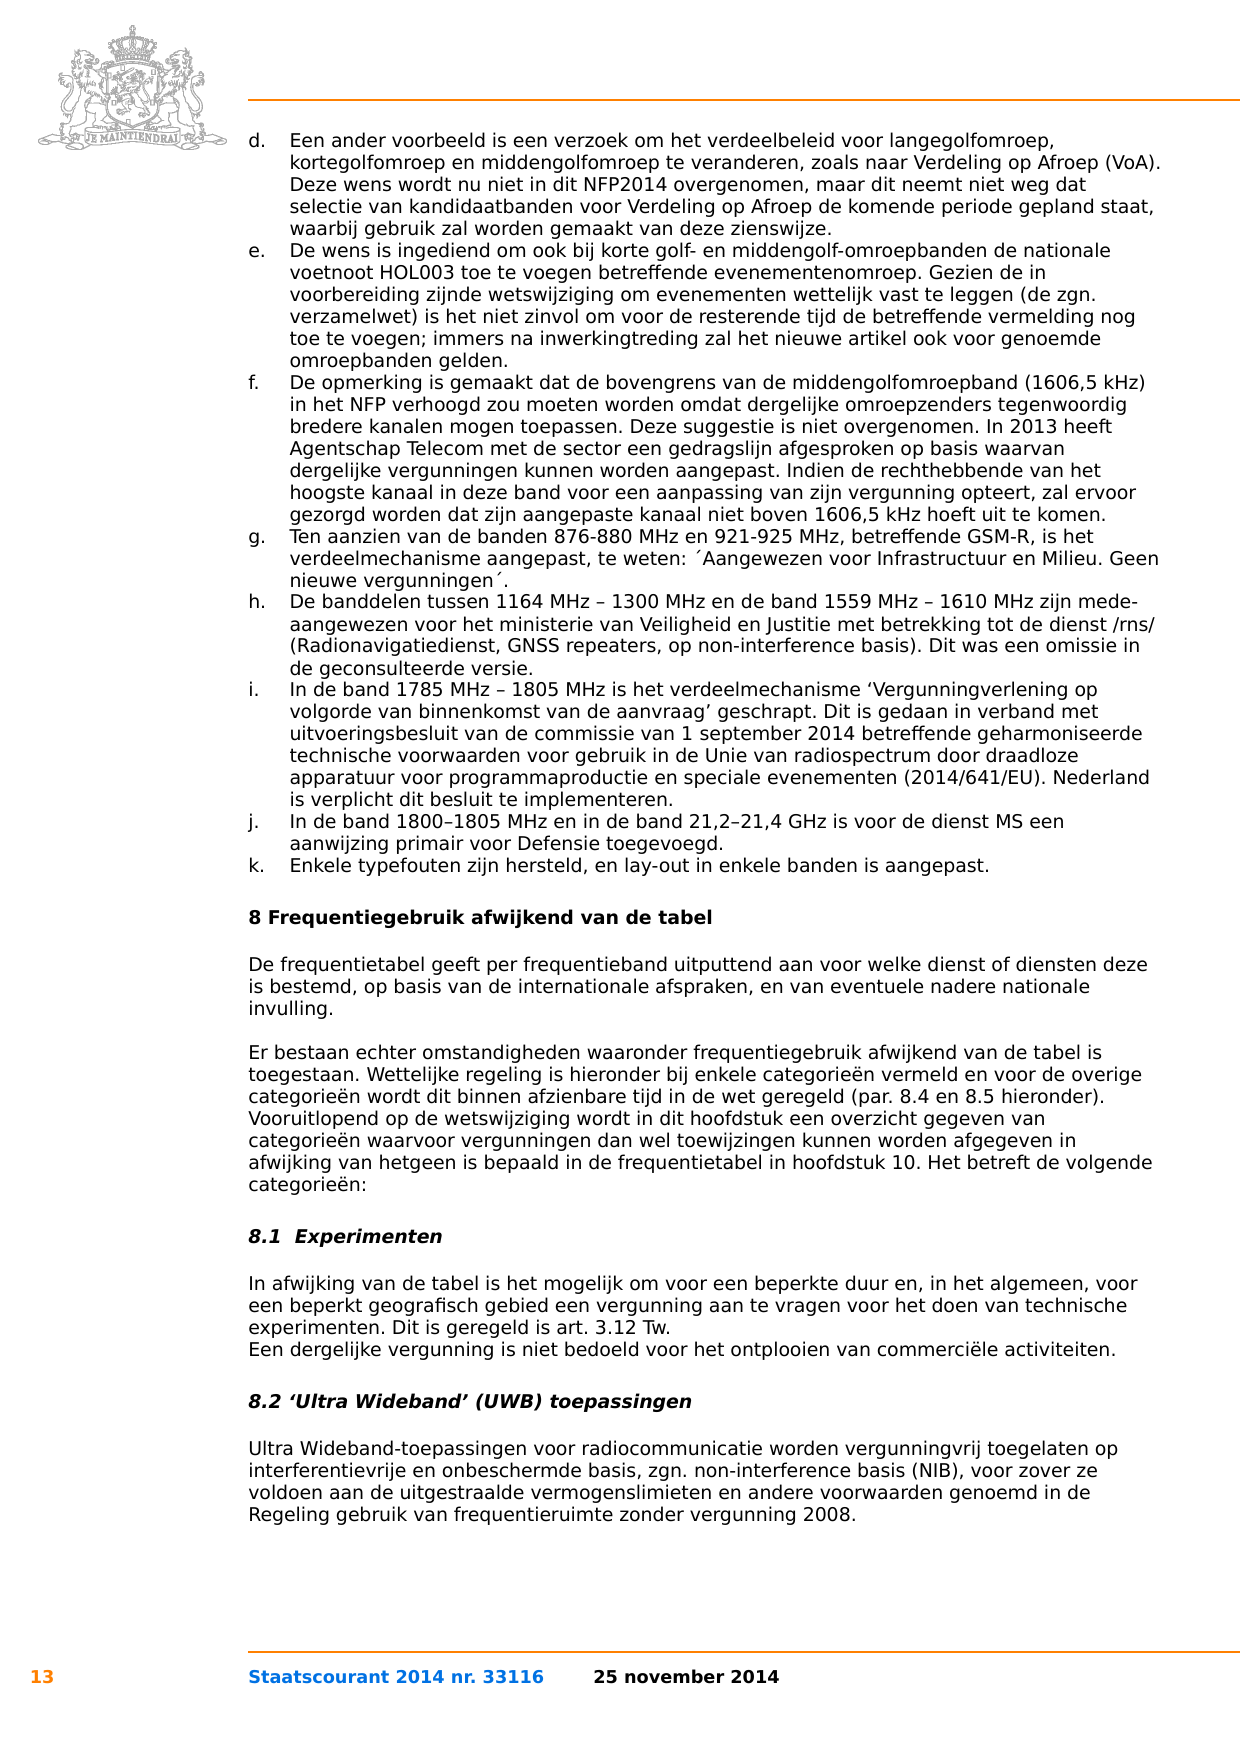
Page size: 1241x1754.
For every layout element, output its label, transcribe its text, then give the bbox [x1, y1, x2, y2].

subtitle 8.2 ‘Ultra Wideband’ (UWB) toepassingen [248, 1391, 1163, 1413]
picture [38, 25, 227, 150]
text In afwijking van de tabel is het mogelijk om voor een beperkte duur en, in het algemeen, voor een beperkt geografisch gebied een vergunning aan te vragen voor het doen van technische experimenten. Dit is geregeld is art. 3.12 Tw. [248, 1273, 1163, 1339]
text Een dergelijke vergunning is niet bedoeld voor het ontplooien van commerciële activiteiten. [248, 1339, 1163, 1361]
text De frequentietabel geeft per frequentieband uitputtend aan voor welke dienst of diensten deze is bestemd, op basis van de internationale afspraken, en van eventuele nadere nationale invulling. [248, 954, 1163, 1020]
subtitle 8.1 Experimenten [248, 1226, 1163, 1248]
text h. De banddelen tussen 1164 MHz – 1300 MHz en de band 1559 MHz – 1610 MHz zijn mede-aangewezen voor het ministerie van Veiligheid en Justitie met betrekking tot de dienst /rns/ (Radionavigatiedienst, GNSS repeaters, op non-interference basis). Dit was een omissie in de geconsulteerde versie. [248, 591, 1163, 679]
text d. Een ander voorbeeld is een verzoek om het verdeelbeleid voor langegolfomroep, kortegolfomroep en middengolfomroep te veranderen, zoals naar Verdeling op Afroep (VoA). Deze wens wordt nu niet in dit NFP2014 overgenomen, maar dit neemt niet weg dat selectie van kandidaatbanden voor Verdeling op Afroep de komende periode gepland staat, waarbij gebruik zal worden gemaakt van deze zienswijze. [248, 130, 1163, 240]
text Ultra Wideband-toepassingen voor radiocommunicatie worden vergunningvrij toegelaten op interferentievrije en onbeschermde basis, zgn. non-interference basis (NIB), voor zover ze voldoen aan de uitgestraalde vermogenslimieten en andere voorwaarden genoemd in de Regeling gebruik van frequentieruimte zonder vergunning 2008. [248, 1438, 1163, 1526]
text Er bestaan echter omstandigheden waaronder frequentiegebruik afwijkend van de tabel is toegestaan. Wettelijke regeling is hieronder bij enkele categorieën vermeld en voor de overige categorieën wordt dit binnen afzienbare tijd in de wet geregeld (par. 8.4 en 8.5 hieronder). Vooruitlopend op de wetswijziging wordt in dit hoofdstuk een overzicht gegeven van categorieën waarvoor vergunningen dan wel toewijzingen kunnen worden afgegeven in afwijking van hetgeen is bepaald in de frequentietabel in hoofdstuk 10. Het betreft de volgende categorieën: [248, 1042, 1163, 1196]
text f. De opmerking is gemaakt dat de bovengrens van de middengolfomroepband (1606,5 kHz) in het NFP verhoogd zou moeten worden omdat dergelijke omroepzenders tegenwoordig bredere kanalen mogen toepassen. Deze suggestie is niet overgenomen. In 2013 heeft Agentschap Telecom met de sector een gedragslijn afgesproken op basis waarvan dergelijke vergunningen kunnen worden aangepast. Indien de rechthebbende van het hoogste kanaal in deze band voor een aanpassing van zijn vergunning opteert, zal ervoor gezorgd worden dat zijn aangepaste kanaal niet boven 1606,5 kHz hoeft uit te komen. [248, 372, 1163, 526]
text g. Ten aanzien van de banden 876-880 MHz en 921-925 MHz, betreffende GSM-R, is het verdeelmechanisme aangepast, te weten: ´Aangewezen voor Infrastructuur en Milieu. Geen nieuwe vergunningen´. [248, 526, 1163, 591]
text k. Enkele typefouten zijn hersteld, en lay-out in enkele banden is aangepast. [248, 855, 1163, 877]
subtitle 8 Frequentiegebruik afwijkend van de tabel [248, 907, 1163, 929]
text i. In de band 1785 MHz – 1805 MHz is het verdeelmechanisme ‘Vergunningverlening op volgorde van binnenkomst van de aanvraag’ geschrapt. Dit is gedaan in verband met uitvoeringsbesluit van de commissie van 1 september 2014 betreffende geharmoniseerde technische voorwaarden voor gebruik in de Unie van radiospectrum door draadloze apparatuur voor programmaproductie en speciale evenementen (2014/641/EU). Nederland is verplicht dit besluit te implementeren. [248, 679, 1163, 811]
text e. De wens is ingediend om ook bij korte golf- en middengolf-omroepbanden de nationale voetnoot HOL003 toe te voegen betreffende evenementenomroep. Gezien de in voorbereiding zijnde wetswijziging om evenementen wettelijk vast te leggen (de zgn. verzamelwet) is het niet zinvol om voor de resterende tijd de betreffende vermelding nog toe te voegen; immers na inwerkingtreding zal het nieuwe artikel ook voor genoemde omroepbanden gelden. [248, 240, 1163, 372]
text j. In de band 1800–1805 MHz en in de band 21,2–21,4 GHz is voor de dienst MS een aanwijzing primair voor Defensie toegevoegd. [248, 811, 1163, 855]
